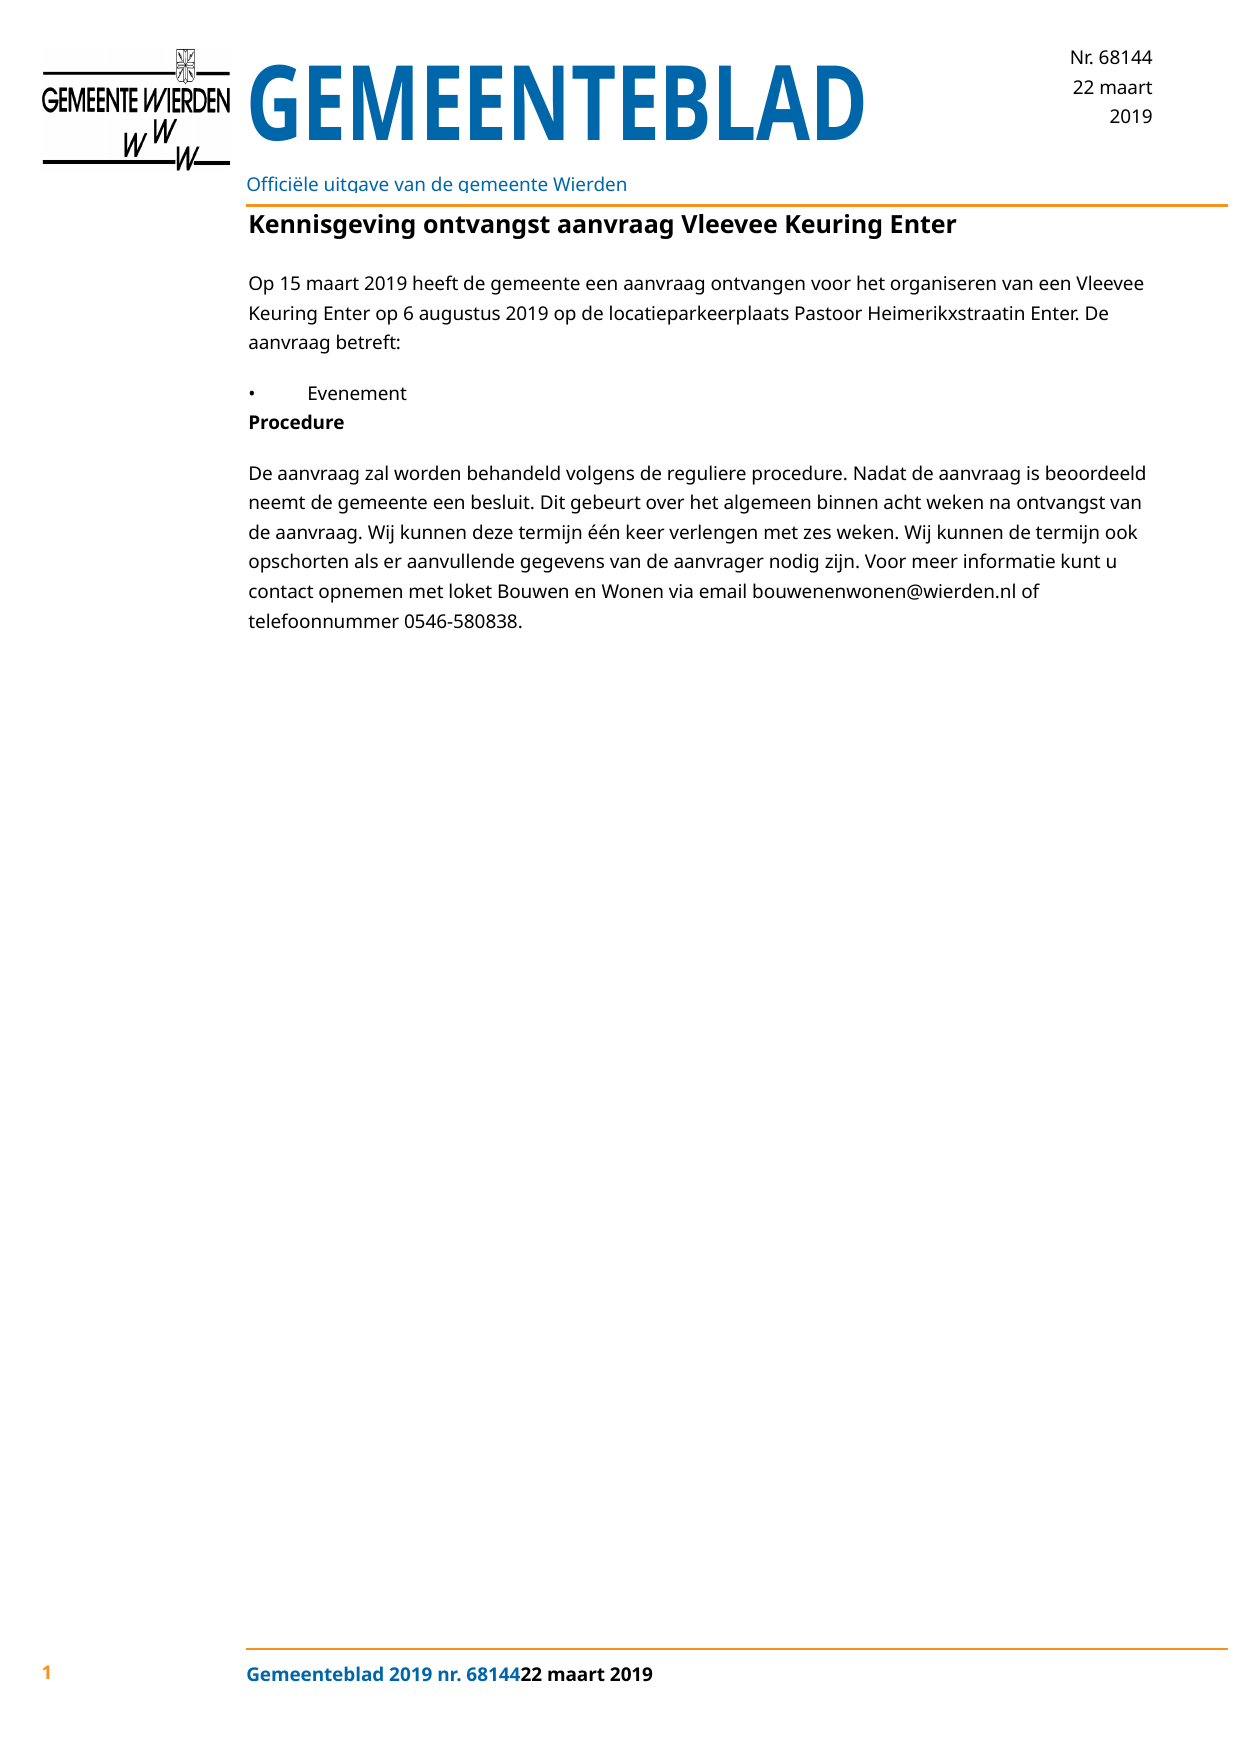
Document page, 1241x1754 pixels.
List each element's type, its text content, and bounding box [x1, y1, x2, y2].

text De aanvraag zal worden behandeld volgens de reguliere procedure. Nadat de aanvraag is beoordeeld neemt de gemeente een besluit. Dit gebeurt over het algemeen binnen acht weken na ontvangst van de aanvraag. Wij kunnen deze termijn één keer verlengen met zes weken. Wij kunnen de termijn ook opschorten als er aanvullende gegevens van de aanvrager nodig zijn. Voor meer informatie kunt u contact opnemen met loket Bouwen en Wonen via email bouwenenwonen@wierden.nl of telefoonnummer 0546-580838. [248, 460, 1152, 633]
text Kennisgeving ontvangst aanvraag Vleevee Keuring Enter [248, 207, 1152, 241]
picture [41, 47, 231, 172]
text Op 15 maart 2019 heeft de gemeente een aanvraag ontvangen voor het organiseren van een Vleevee Keuring Enter op 6 augustus 2019 op de locatieparkeerplaats Pastoor Heimerikxstraatin Enter. De aanvraag betreft: [248, 270, 1152, 355]
text Procedure [248, 409, 1152, 435]
list Evenement [248, 380, 1152, 406]
